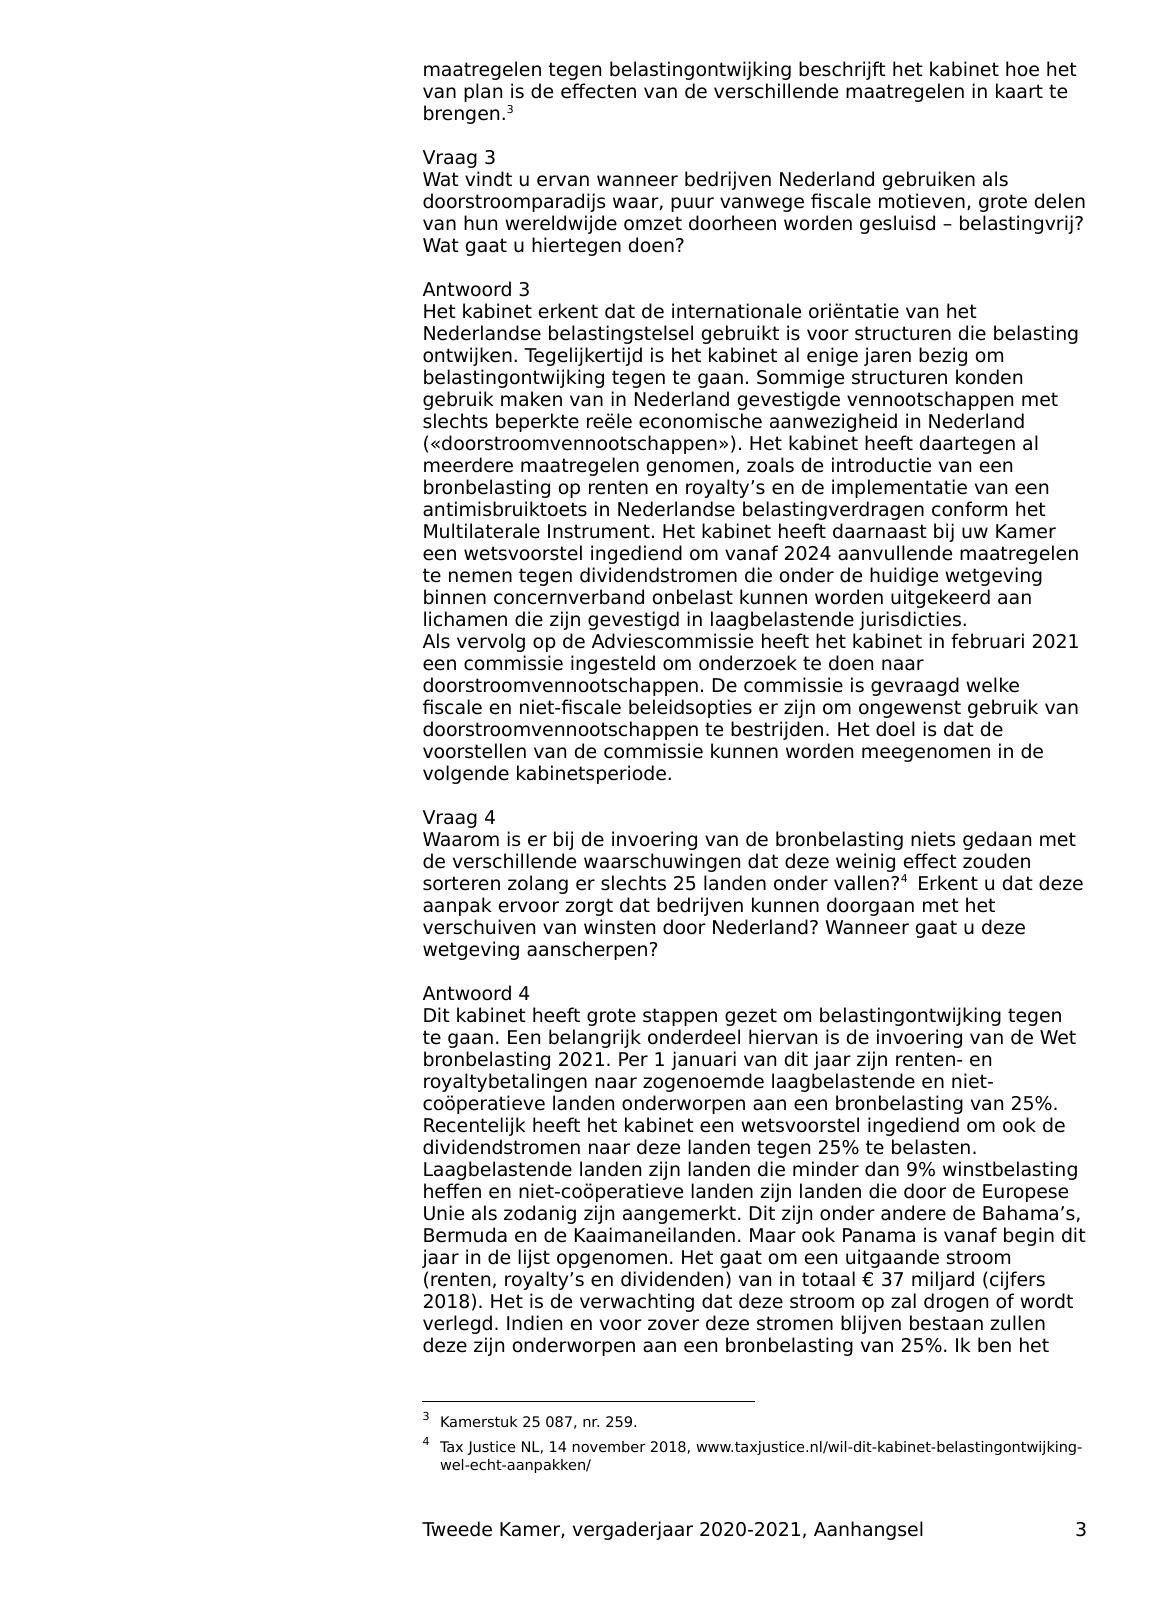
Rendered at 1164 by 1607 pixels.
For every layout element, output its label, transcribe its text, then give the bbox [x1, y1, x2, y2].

text Vraag 3 [422, 147, 1087, 169]
text Kamerstuk 25 087, nr. 259. [422, 1410, 1087, 1432]
text Antwoord 4 [422, 983, 1087, 1005]
text maatregelen tegen belastingontwijking beschrijft het kabinet hoe het van plan is de effecten van de verschillende maatregelen in kaart te brengen. [422, 59, 1087, 125]
text Wat vindt u ervan wanneer bedrijven Nederland gebruiken als doorstroomparadijs waar, puur vanwege fiscale motieven, grote delen van hun wereldwijde omzet doorheen worden gesluisd – belastingvrij? Wat gaat u hiertegen doen? [422, 169, 1087, 257]
text Het kabinet erkent dat de internationale oriëntatie van het Nederlandse belastingstelsel gebruikt is voor structuren die belasting ontwijken. Tegelijkertijd is het kabinet al enige jaren bezig om belastingontwijking tegen te gaan. Sommige structuren konden gebruik maken van in Nederland gevestigde vennootschappen met slechts beperkte reële economische aanwezigheid in Nederland («doorstroomvennootschappen»). Het kabinet heeft daartegen al meerdere maatregelen genomen, zoals de introductie van een bronbelasting op renten en royalty’s en de implementatie van een antimisbruiktoets in Nederlandse belastingverdragen conform het Multilaterale Instrument. Het kabinet heeft daarnaast bij uw Kamer een wetsvoorstel ingediend om vanaf 2024 aanvullende maatregelen te nemen tegen dividendstromen die onder de huidige wetgeving binnen concernverband onbelast kunnen worden uitgekeerd aan lichamen die zijn gevestigd in laagbelastende jurisdicties. [422, 301, 1087, 631]
text Dit kabinet heeft grote stappen gezet om belastingontwijking tegen te gaan. Een belangrijk onderdeel hiervan is de invoering van de Wet bronbelasting 2021. Per 1 januari van dit jaar zijn renten- en royaltybetalingen naar zogenoemde laagbelastende en niet-coöperatieve landen onderworpen aan een bronbelasting van 25%. Recentelijk heeft het kabinet een wetsvoorstel ingediend om ook de dividendstromen naar deze landen tegen 25% te belasten. Laagbelastende landen zijn landen die minder dan 9% winstbelasting heffen en niet-coöperatieve landen zijn landen die door de Europese Unie als zodanig zijn aangemerkt. Dit zijn onder andere de Bahama’s, Bermuda en de Kaaimaneilanden. Maar ook Panama is vanaf begin dit jaar in de lijst opgenomen. Het gaat om een uitgaande stroom (renten, royalty’s en dividenden) van in totaal € 37 miljard (cijfers 2018). Het is de verwachting dat deze stroom op zal drogen of wordt verlegd. Indien en voor zover deze stromen blijven bestaan zullen deze zijn onderworpen aan een bronbelasting van 25%. Ik ben het [422, 1005, 1087, 1357]
text Als vervolg op de Adviescommissie heeft het kabinet in februari 2021 een commissie ingesteld om onderzoek te doen naar doorstroomvennootschappen. De commissie is gevraagd welke fiscale en niet-fiscale beleidsopties er zijn om ongewenst gebruik van doorstroomvennootschappen te bestrijden. Het doel is dat de voorstellen van de commissie kunnen worden meegenomen in de volgende kabinetsperiode. [422, 631, 1087, 785]
text Waarom is er bij de invoering van de bronbelasting niets gedaan met de verschillende waarschuwingen dat deze weinig effect zouden sorteren zolang er slechts 25 landen onder vallen? Erkent u dat deze aanpak ervoor zorgt dat bedrijven kunnen doorgaan met het verschuiven van winsten door Nederland? Wanneer gaat u deze wetgeving aanscherpen? [422, 829, 1087, 961]
text Antwoord 3 [422, 279, 1087, 301]
text Vraag 4 [422, 807, 1087, 829]
text Tax Justice NL, 14 november 2018, www.taxjustice.nl/wil-dit-kabinet-belastingontwijking-wel-echt-aanpakken/ [422, 1435, 1087, 1474]
